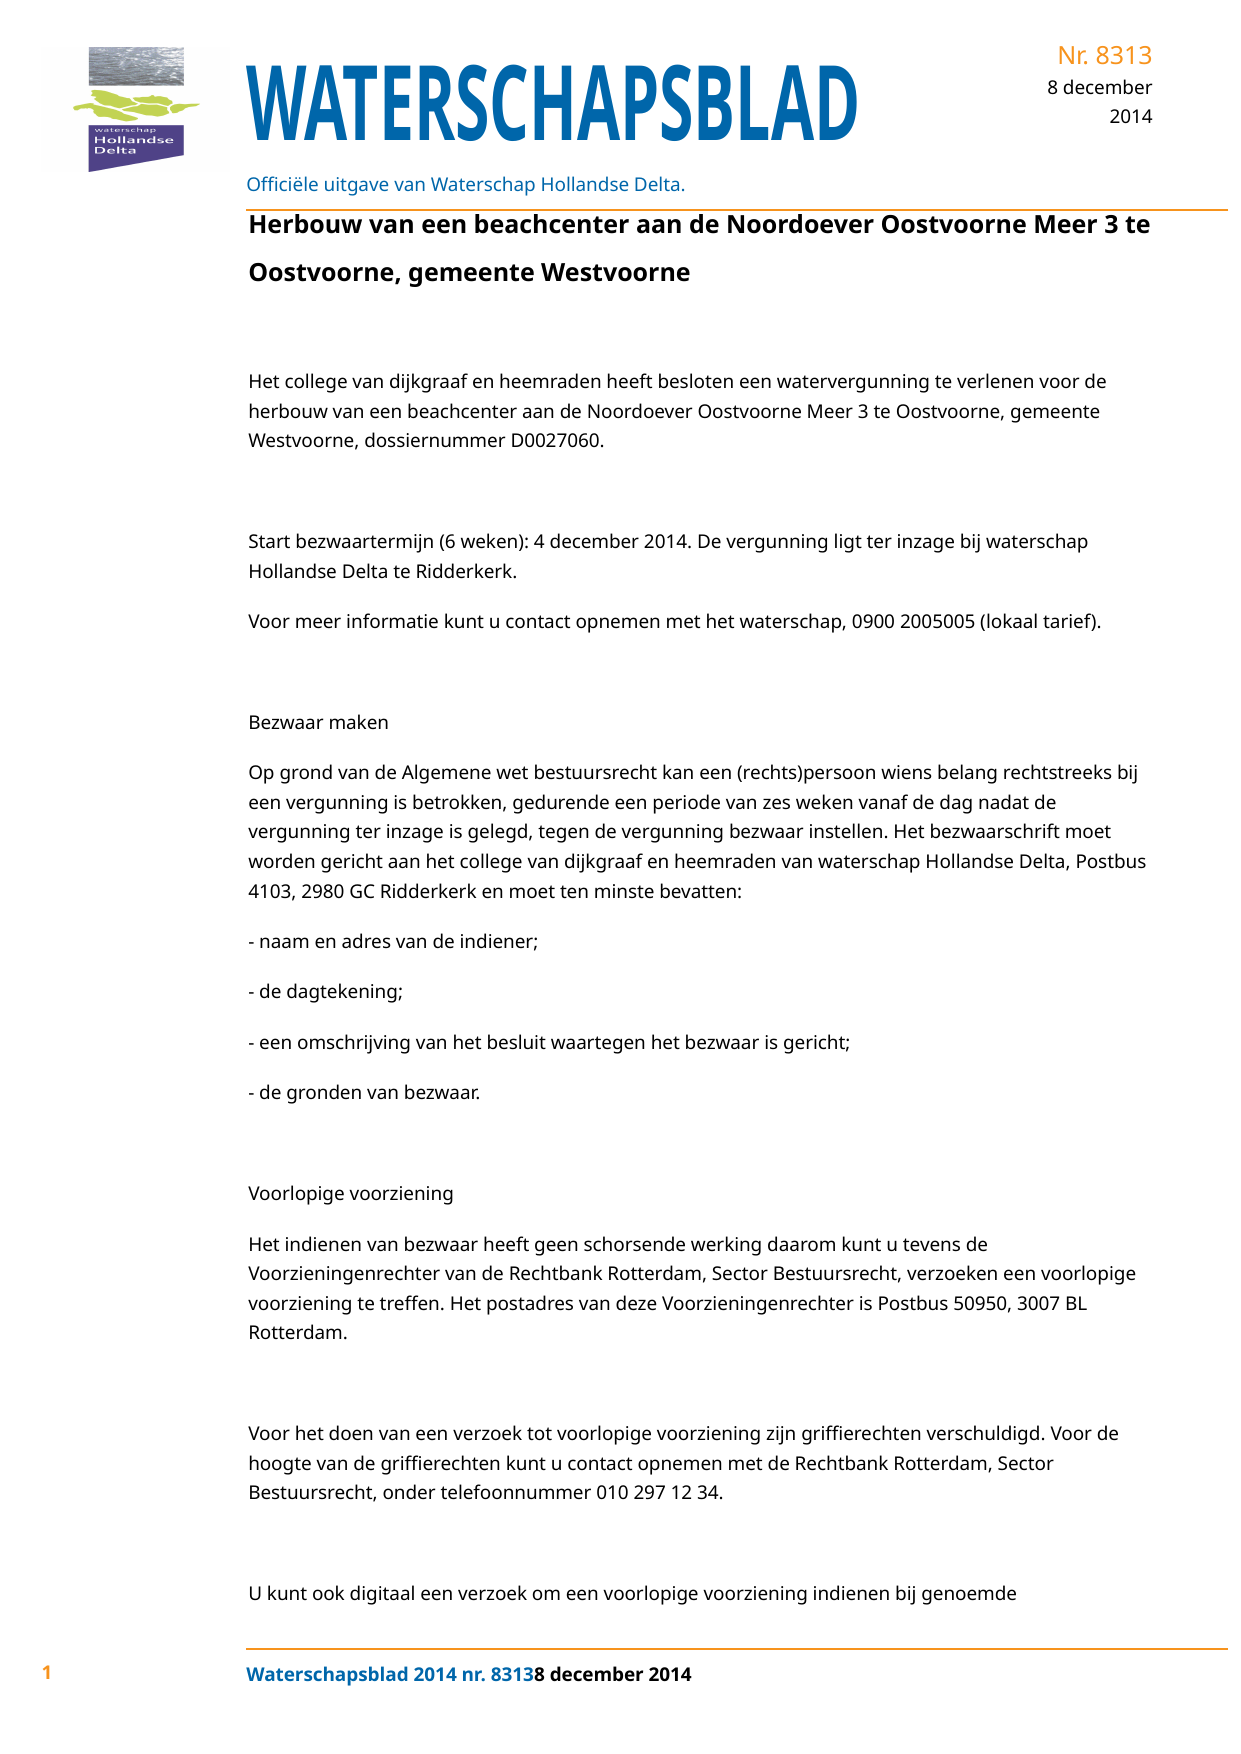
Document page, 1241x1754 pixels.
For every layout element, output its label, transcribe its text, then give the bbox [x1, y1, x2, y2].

text Het college van dijkgraaf en heemraden heeft besloten een watervergunning te verlenen voor de herbouw van een beachcenter aan de Noordoever Oostvoorne Meer 3 te Oostvoorne, gemeente Westvoorne, dossiernummer D0027060. [248, 368, 1152, 453]
text Het indienen van bezwaar heeft geen schorsende werking daarom kunt u tevens de Voorzieningenrechter van de Rechtbank Rotterdam, Sector Bestuursrecht, verzoeken een voorlopige voorziening te treffen. Het postadres van deze Voorzieningenrechter is Postbus 50950, 3007 BL Rotterdam. [248, 1231, 1152, 1345]
text Op grond van de Algemene wet bestuursrecht kan een (rechts)persoon wiens belang rechtstreeks bij een vergunning is betrokken, gedurende een periode van zes weken vanaf de dag nadat de vergunning ter inzage is gelegd, tegen de vergunning bezwaar instellen. Het bezwaarschrift moet worden gericht aan het college van dijkgraaf en heemraden van waterschap Hollandse Delta, Postbus 4103, 2980 GC Ridderkerk en moet ten minste bevatten: [248, 759, 1152, 904]
text - de dagtekening; [248, 979, 1152, 1004]
text Voor meer informatie kunt u contact opnemen met het waterschap, 0900 2005005 (lokaal tarief). [248, 608, 1152, 634]
text - een omschrijving van het besluit waartegen het bezwaar is gericht; [248, 1029, 1152, 1055]
text Herbouw van een beachcenter aan de Noordoever Oostvoorne Meer 3 te Oostvoorne, gemeente Westvoorne [248, 211, 1152, 288]
text Bezwaar maken [248, 709, 1152, 735]
text Voorlopige voorziening [248, 1180, 1152, 1206]
text U kunt ook digitaal een verzoek om een voorlopige voorziening indienen bij genoemde [248, 1580, 1152, 1606]
text Start bezwaartermijn (6 weken): 4 december 2014. De vergunning ligt ter inzage bij waterschap Hollandse Delta te Ridderkerk. [248, 528, 1152, 584]
picture [41, 47, 231, 172]
text Voor het doen van een verzoek tot voorlopige voorziening zijn griffierechten verschuldigd. Voor de hoogte van de griffierechten kunt u contact opnemen met de Rechtbank Rotterdam, Sector Bestuursrecht, onder telefoonnummer 010 297 12 34. [248, 1420, 1152, 1505]
text - de gronden van bezwaar. [248, 1079, 1152, 1105]
text - naam en adres van de indiener; [248, 928, 1152, 954]
